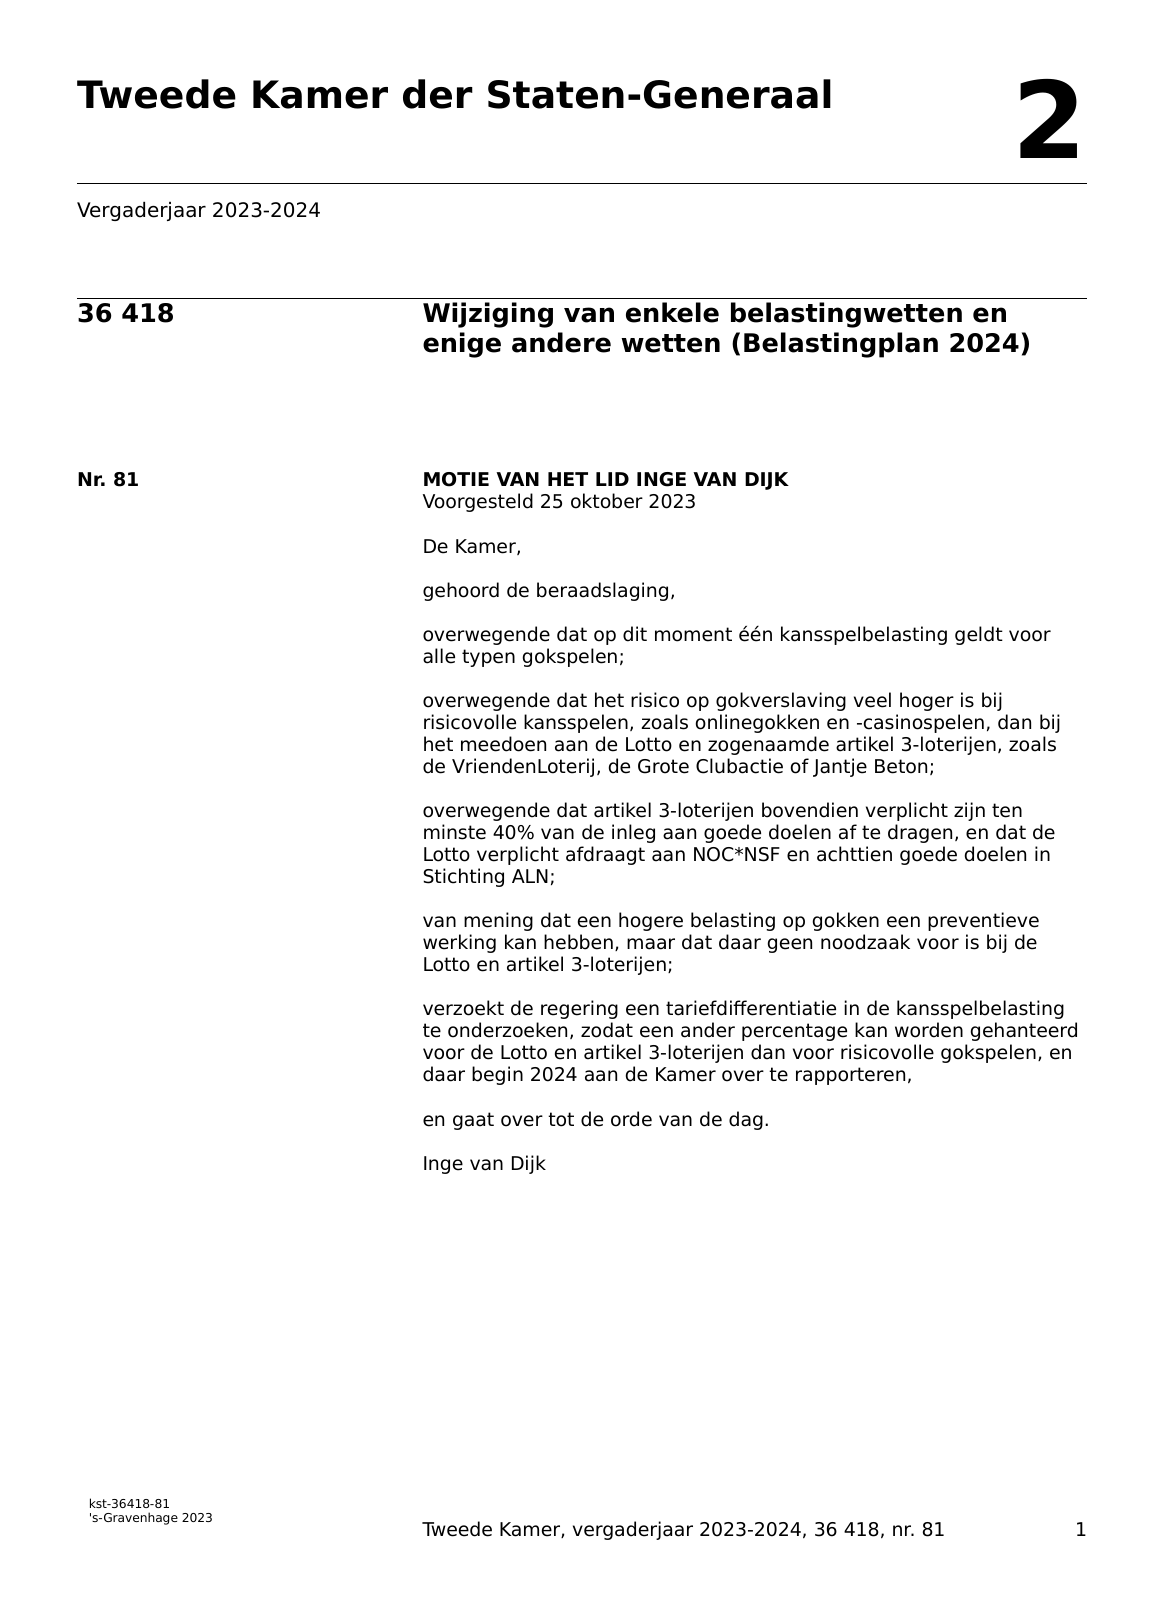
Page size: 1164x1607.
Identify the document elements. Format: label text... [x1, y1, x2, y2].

table_header Tweede Kamer der Staten-Generaal [77, 59, 886, 183]
text 's-Gravenhage 2023 [88, 1511, 323, 1525]
text gehoord de beraadslaging, [422, 580, 1087, 602]
text overwegende dat het risico op gokverslaving veel hoger is bij risicovolle kansspelen, zoals onlinegokken en -casinospelen, dan bij het meedoen aan de Lotto en zogenaamde artikel 3-loterijen, zoals de VriendenLoterij, de Grote Clubactie of Jantje Beton; [422, 690, 1087, 778]
table_cell Vergaderjaar 2023-2024 [77, 184, 1087, 298]
text overwegende dat op dit moment één kansspelbelasting geldt voor alle typen gokspelen; [422, 624, 1087, 668]
text verzoekt de regering een tariefdifferentiatie in de kansspelbelasting te onderzoeken, zodat een ander percentage kan worden gehanteerd voor de Lotto en artikel 3-loterijen dan voor risicovolle gokspelen, en daar begin 2024 aan de Kamer over te rapporteren, [422, 998, 1087, 1086]
table_header 2 [886, 59, 1087, 183]
text overwegende dat artikel 3-loterijen bovendien verplicht zijn ten minste 40% van de inleg aan goede doelen af te dragen, en dat de Lotto verplicht afdraagt aan NOC*NSF en achttien goede doelen in Stichting ALN; [422, 800, 1087, 888]
text kst-36418-81 [88, 1497, 323, 1511]
text van mening dat een hogere belasting op gokken een preventieve werking kan hebben, maar dat daar geen noodzaak voor is bij de Lotto en artikel 3-loterijen; [422, 910, 1087, 976]
text Voorgesteld 25 oktober 2023 [422, 491, 1087, 513]
text De Kamer, [422, 536, 1087, 557]
subtitle Nr. 81 MOTIE VAN HET LID INGE VAN DIJK [77, 469, 1087, 491]
text Inge van Dijk [422, 1153, 1087, 1174]
text en gaat over tot de orde van de dag. [422, 1108, 1087, 1130]
subtitle 36 418 Wijziging van enkele belastingwetten en enige andere wetten (Belastingplan 2024) [77, 299, 1087, 358]
